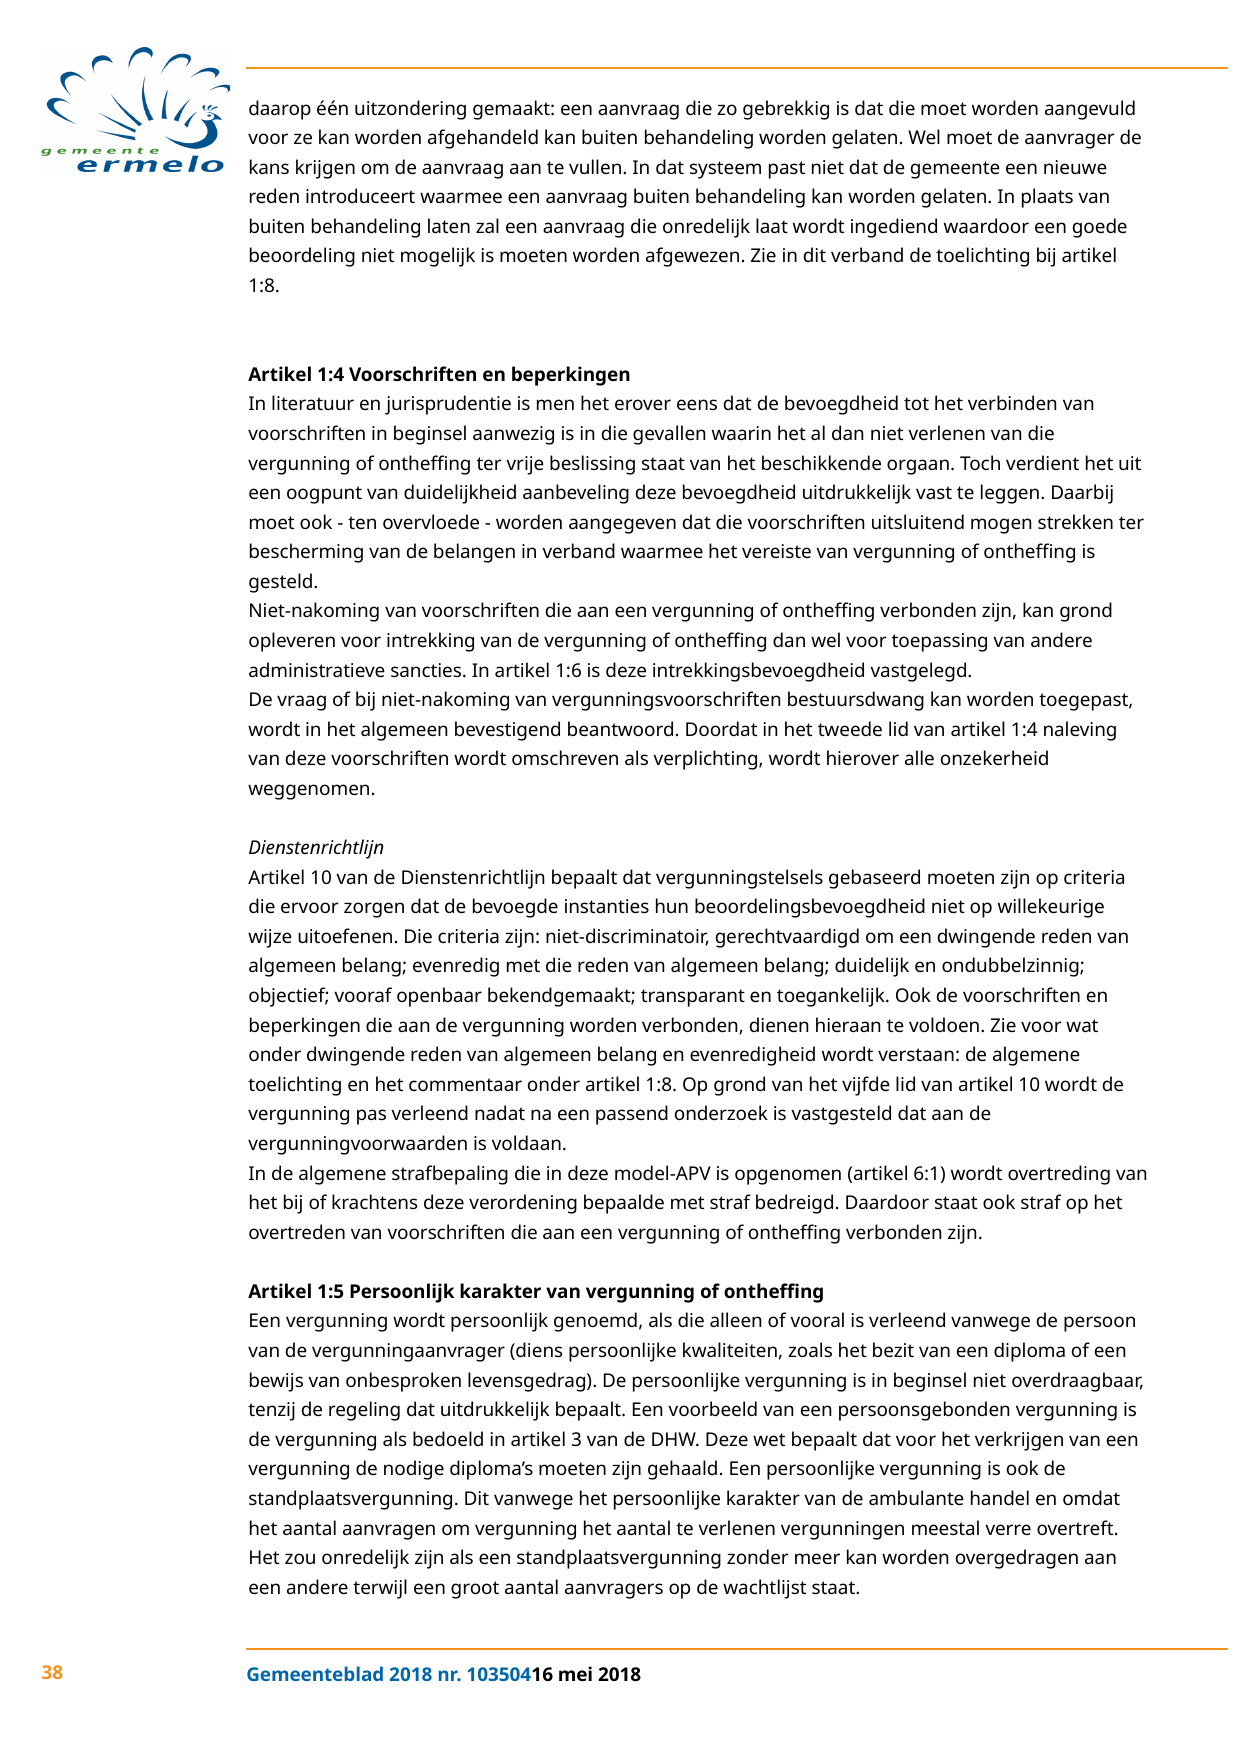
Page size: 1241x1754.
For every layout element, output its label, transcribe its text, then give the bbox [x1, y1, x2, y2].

text Artikel 1:5 Persoonlijk karakter van vergunning of ontheffing [248, 1278, 1152, 1304]
picture [41, 47, 231, 172]
text Artikel 1:4 Voorschriften en beperkingen [248, 361, 1152, 387]
text daarop één uitzondering gemaakt: een aanvraag die zo gebrekkig is dat die moet worden aangevuld voor ze kan worden afgehandeld kan buiten behandeling worden gelaten. Wel moet de aanvrager de kans krijgen om de aanvraag aan te vullen. In dat systeem past niet dat de gemeente een nieuwe reden introduceert waarmee een aanvraag buiten behandeling kan worden gelaten. In plaats van buiten behandeling laten zal een aanvraag die onredelijk laat wordt ingediend waardoor een goede beoordeling niet mogelijk is moeten worden afgewezen. Zie in dit verband de toelichting bij artikel 1:8. [248, 95, 1152, 298]
text In literatuur en jurisprudentie is men het erover eens dat de bevoegdheid tot het verbinden van voorschriften in beginsel aanwezig is in die gevallen waarin het al dan niet verlenen van die vergunning of ontheffing ter vrije beslissing staat van het beschikkende orgaan. Toch verdient het uit een oogpunt van duidelijkheid aanbeveling deze bevoegdheid uitdrukkelijk vast te leggen. Daarbij moet ook - ten overvloede - worden aangegeven dat die voorschriften uitsluitend mogen strekken ter bescherming van de belangen in verband waarmee het vereiste van vergunning of ontheffing is gesteld. [248, 391, 1152, 594]
text Dienstenrichtlijn [248, 834, 1152, 860]
text Artikel 10 van de Dienstenrichtlijn bepaalt dat vergunningstelsels gebaseerd moeten zijn op criteria die ervoor zorgen dat de bevoegde instanties hun beoordelingsbevoegdheid niet op willekeurige wijze uitoefenen. Die criteria zijn: niet-discriminatoir, gerechtvaardigd om een dwingende reden van algemeen belang; evenredig met die reden van algemeen belang; duidelijk en ondubbelzinnig; objectief; vooraf openbaar bekendgemaakt; transparant en toegankelijk. Ook de voorschriften en beperkingen die aan de vergunning worden verbonden, dienen hieraan te voldoen. Zie voor wat onder dwingende reden van algemeen belang en evenredigheid wordt verstaan: de algemene toelichting en het commentaar onder artikel 1:8. Op grond van het vijfde lid van artikel 10 wordt de vergunning pas verleend nadat na een passend onderzoek is vastgesteld dat aan de vergunningvoorwaarden is voldaan. [248, 864, 1152, 1156]
text In de algemene strafbepaling die in deze model-APV is opgenomen (artikel 6:1) wordt overtreding van het bij of krachtens deze verordening bepaalde met straf bedreigd. Daardoor staat ook straf op het overtreden van voorschriften die aan een vergunning of ontheffing verbonden zijn. [248, 1160, 1152, 1245]
text Een vergunning wordt persoonlijk genoemd, als die alleen of vooral is verleend vanwege de persoon van de vergunningaanvrager (diens persoonlijke kwaliteiten, zoals het bezit van een diploma of een bewijs van onbesproken levensgedrag). De persoonlijke vergunning is in beginsel niet overdraagbaar, tenzij de regeling dat uitdrukkelijk bepaalt. Een voorbeeld van een persoonsgebonden vergunning is de vergunning als bedoeld in artikel 3 van de DHW. Deze wet bepaalt dat voor het verkrijgen van een vergunning de nodige diploma’s moeten zijn gehaald. Een persoonlijke vergunning is ook de standplaatsvergunning. Dit vanwege het persoonlijke karakter van de ambulante handel en omdat het aantal aanvragen om vergunning het aantal te verlenen vergunningen meestal verre overtreft. Het zou onredelijk zijn als een standplaatsvergunning zonder meer kan worden overgedragen aan een andere terwijl een groot aantal aanvragers op de wachtlijst staat. [248, 1308, 1152, 1600]
text Niet-nakoming van voorschriften die aan een vergunning of ontheffing verbonden zijn, kan grond opleveren voor intrekking van de vergunning of ontheffing dan wel voor toepassing van andere administratieve sancties. In artikel 1:6 is deze intrekkingsbevoegdheid vastgelegd. [248, 598, 1152, 683]
text De vraag of bij niet-nakoming van vergunningsvoorschriften bestuursdwang kan worden toegepast, wordt in het algemeen bevestigend beantwoord. Doordat in het tweede lid van artikel 1:4 naleving van deze voorschriften wordt omschreven als verplichting, wordt hierover alle onzekerheid weggenomen. [248, 686, 1152, 801]
